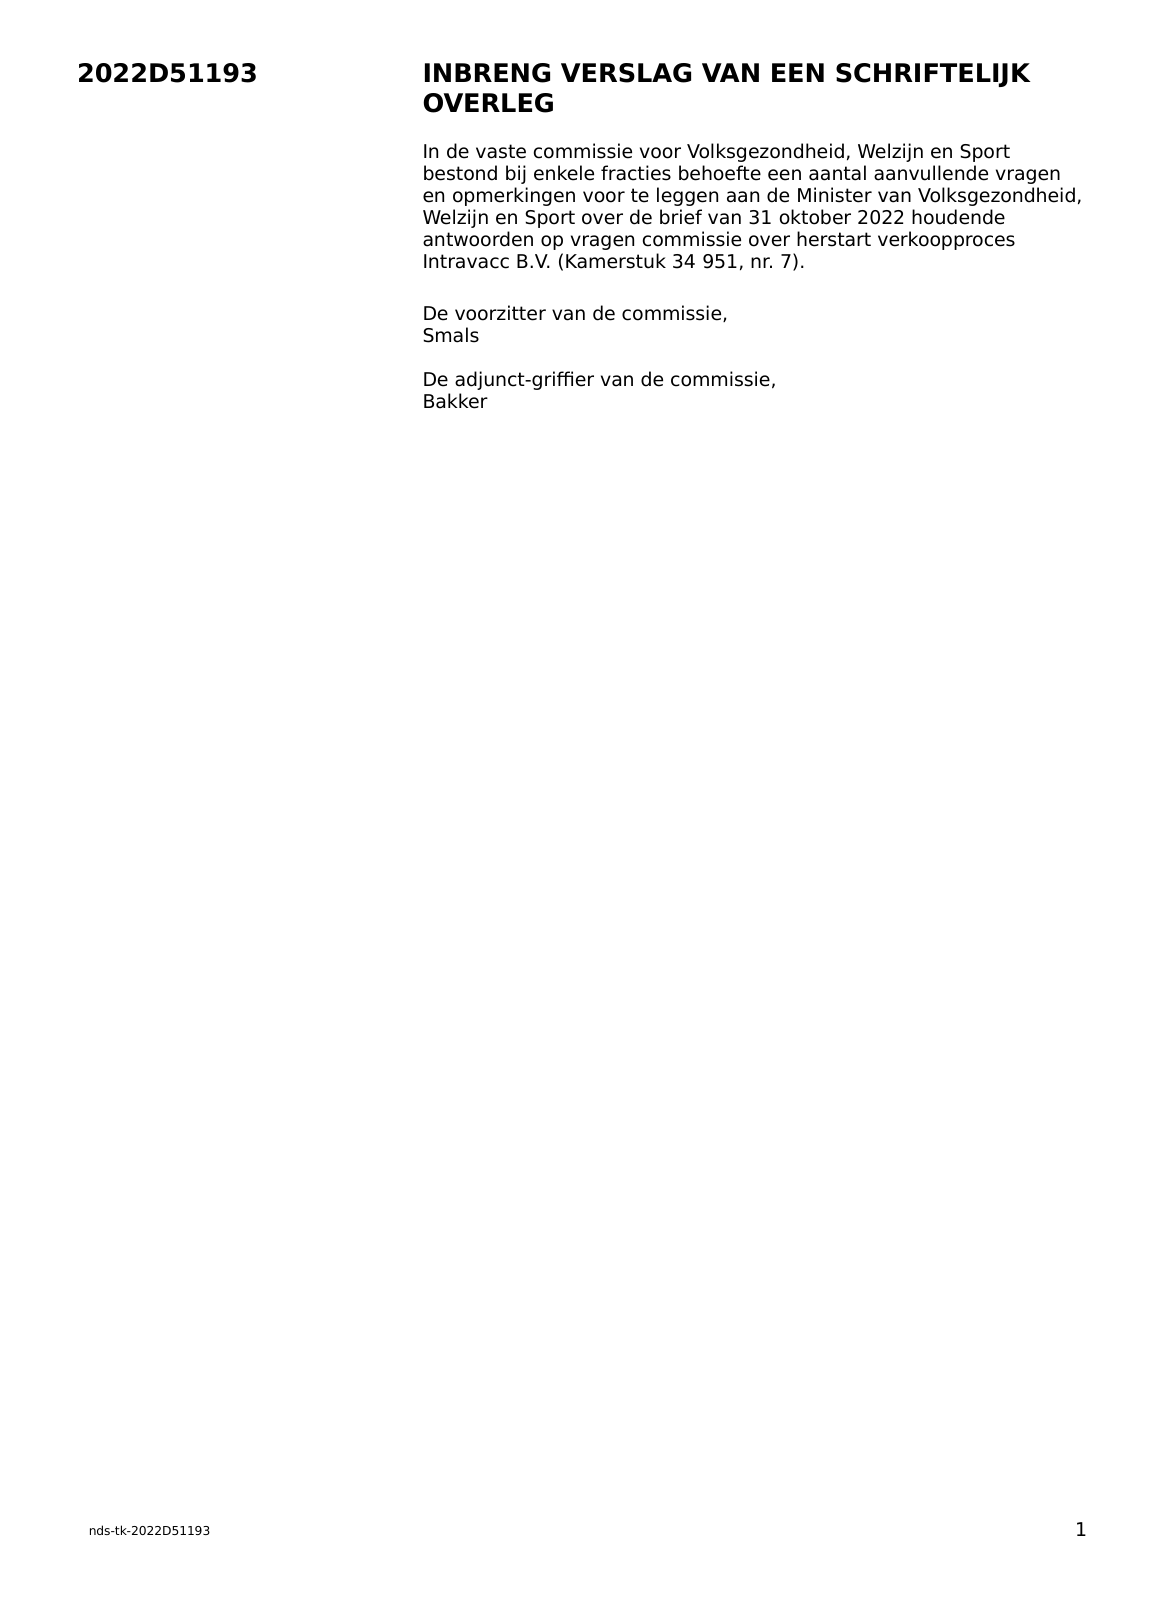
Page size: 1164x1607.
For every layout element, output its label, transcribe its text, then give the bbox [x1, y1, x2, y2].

text nds-tk-2022D51193 [88, 1524, 323, 1538]
text De voorzitter van de commissie, Smals [422, 302, 1087, 346]
text In de vaste commissie voor Volksgezondheid, Welzijn en Sport bestond bij enkele fracties behoefte een aantal aanvullende vragen en opmerkingen voor te leggen aan de Minister van Volksgezondheid, Welzijn en Sport over de brief van 31 oktober 2022 houdende antwoorden op vragen commissie over herstart verkoopproces Intravacc B.V. (Kamerstuk 34 951, nr. 7). [422, 141, 1087, 272]
text De adjunct-griffier van de commissie, Bakker [422, 369, 1087, 413]
text 2022D51193 INBRENG VERSLAG VAN EEN SCHRIFTELIJK OVERLEG [77, 59, 1087, 118]
